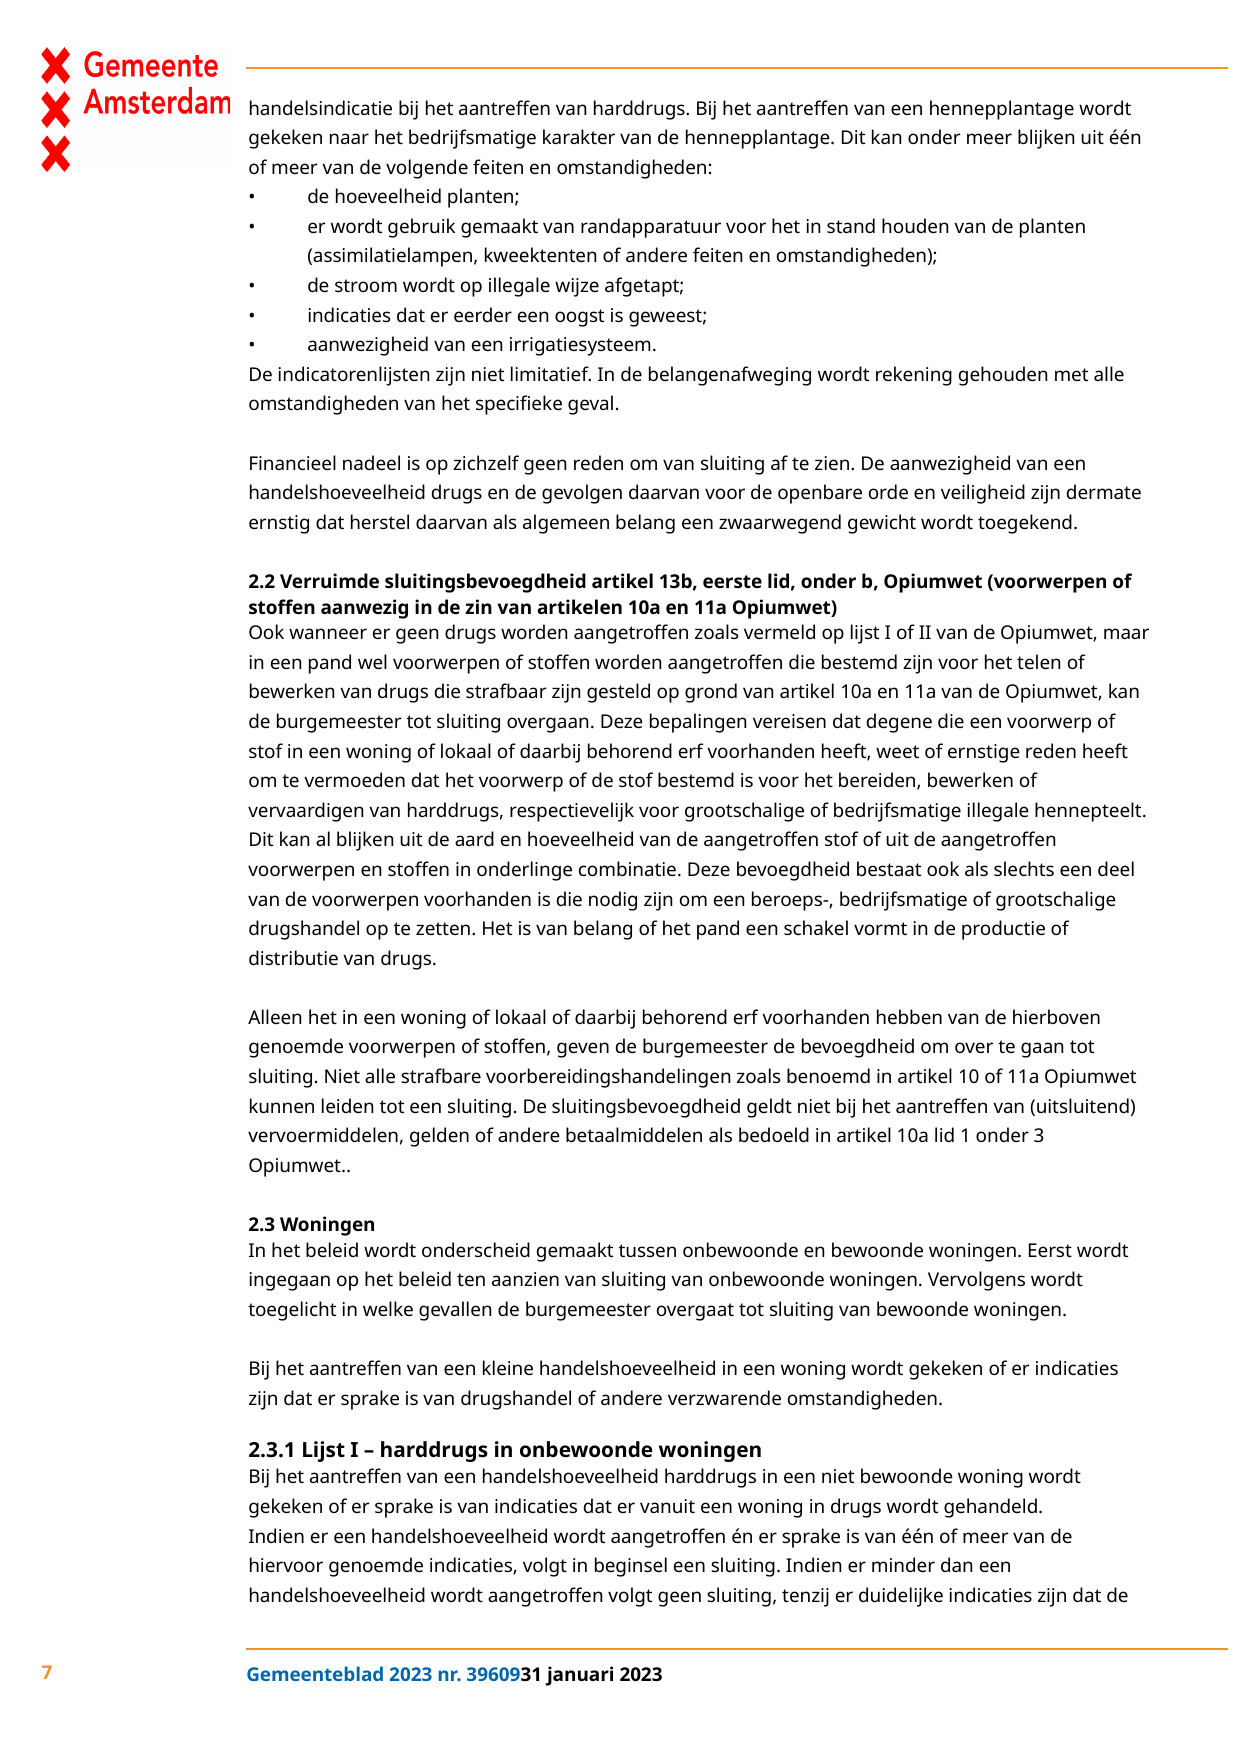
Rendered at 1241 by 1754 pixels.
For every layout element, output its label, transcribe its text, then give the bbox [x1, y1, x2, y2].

text In het beleid wordt onderscheid gemaakt tussen onbewoonde en bewoonde woningen. Eerst wordt ingegaan op het beleid ten aanzien van sluiting van onbewoonde woningen. Vervolgens wordt toegelicht in welke gevallen de burgemeester overgaat tot sluiting van bewoonde woningen. [248, 1237, 1152, 1322]
text 2.3.1 Lijst I – harddrugs in onbewoonde woningen [248, 1435, 1152, 1464]
text handelsindicatie bij het aantreffen van harddrugs. Bij het aantreffen van een hennepplantage wordt gekeken naar het bedrijfsmatige karakter van de hennepplantage. Dit kan onder meer blijken uit één of meer van de volgende feiten en omstandigheden: [248, 95, 1152, 180]
list er wordt gebruik gemaakt van randapparatuur voor het in stand houden van de planten (assimilatielampen, kweektenten of andere feiten en omstandigheden); [248, 213, 1152, 268]
text Financieel nadeel is op zichzelf geen reden om van sluiting af te zien. De aanwezigheid van een handelshoeveelheid drugs en de gevolgen daarvan voor de openbare orde en veiligheid zijn dermate ernstig dat herstel daarvan als algemeen belang een zwaarwegend gewicht wordt toegekend. [248, 450, 1152, 535]
picture [41, 47, 231, 172]
text 2.2 Verruimde sluitingsbevoegdheid artikel 13b, eerste lid, onder b, Opiumwet (voorwerpen of stoffen aanwezig in de zin van artikelen 10a en 11a Opiumwet) [248, 568, 1152, 619]
text Bij het aantreffen van een handelshoeveelheid harddrugs in een niet bewoonde woning wordt gekeken of er sprake is van indicaties dat er vanuit een woning in drugs wordt gehandeld. [248, 1464, 1152, 1519]
text Indien er een handelshoeveelheid wordt aangetroffen én er sprake is van één of meer van de hiervoor genoemde indicaties, volgt in beginsel een sluiting. Indien er minder dan een handelshoeveelheid wordt aangetroffen volgt geen sluiting, tenzij er duidelijke indicaties zijn dat de [248, 1523, 1152, 1608]
text Bij het aantreffen van een kleine handelshoeveelheid in een woning wordt gekeken of er indicaties zijn dat er sprake is van drugshandel of andere verzwarende omstandigheden. [248, 1355, 1152, 1411]
list de stroom wordt op illegale wijze afgetapt; [248, 272, 1152, 298]
list aanwezigheid van een irrigatiesysteem. [248, 331, 1152, 357]
text Ook wanneer er geen drugs worden aangetroffen zoals vermeld op lijst I of II van de Opiumwet, maar in een pand wel voorwerpen of stoffen worden aangetroffen die bestemd zijn voor het telen of bewerken van drugs die strafbaar zijn gesteld op grond van artikel 10a en 11a van de Opiumwet, kan de burgemeester tot sluiting overgaan. Deze bepalingen vereisen dat degene die een voorwerp of stof in een woning of lokaal of daarbij behorend erf voorhanden heeft, weet of ernstige reden heeft om te vermoeden dat het voorwerp of de stof bestemd is voor het bereiden, bewerken of vervaardigen van harddrugs, respectievelijk voor grootschalige of bedrijfsmatige illegale hennepteelt. Dit kan al blijken uit de aard en hoeveelheid van de aangetroffen stof of uit de aangetroffen voorwerpen en stoffen in onderlinge combinatie. Deze bevoegdheid bestaat ook als slechts een deel van de voorwerpen voorhanden is die nodig zijn om een beroeps-, bedrijfsmatige of grootschalige drugshandel op te zetten. Het is van belang of het pand een schakel vormt in de productie of distributie van drugs. [248, 619, 1152, 971]
list indicaties dat er eerder een oogst is geweest; [248, 302, 1152, 328]
list de hoeveelheid planten; [248, 183, 1152, 209]
text 2.3 Woningen [248, 1211, 1152, 1237]
text De indicatorenlijsten zijn niet limitatief. In de belangenafweging wordt rekening gehouden met alle omstandigheden van het specifieke geval. [248, 361, 1152, 416]
text Alleen het in een woning of lokaal of daarbij behorend erf voorhanden hebben van de hierboven genoemde voorwerpen of stoffen, geven de burgemeester de bevoegdheid om over te gaan tot sluiting. Niet alle strafbare voorbereidingshandelingen zoals benoemd in artikel 10 of 11a Opiumwet kunnen leiden tot een sluiting. De sluitingsbevoegdheid geldt niet bij het aantreffen van (uitsluitend) vervoermiddelen, gelden of andere betaalmiddelen als bedoeld in artikel 10a lid 1 onder 3 Opiumwet.. [248, 1004, 1152, 1178]
